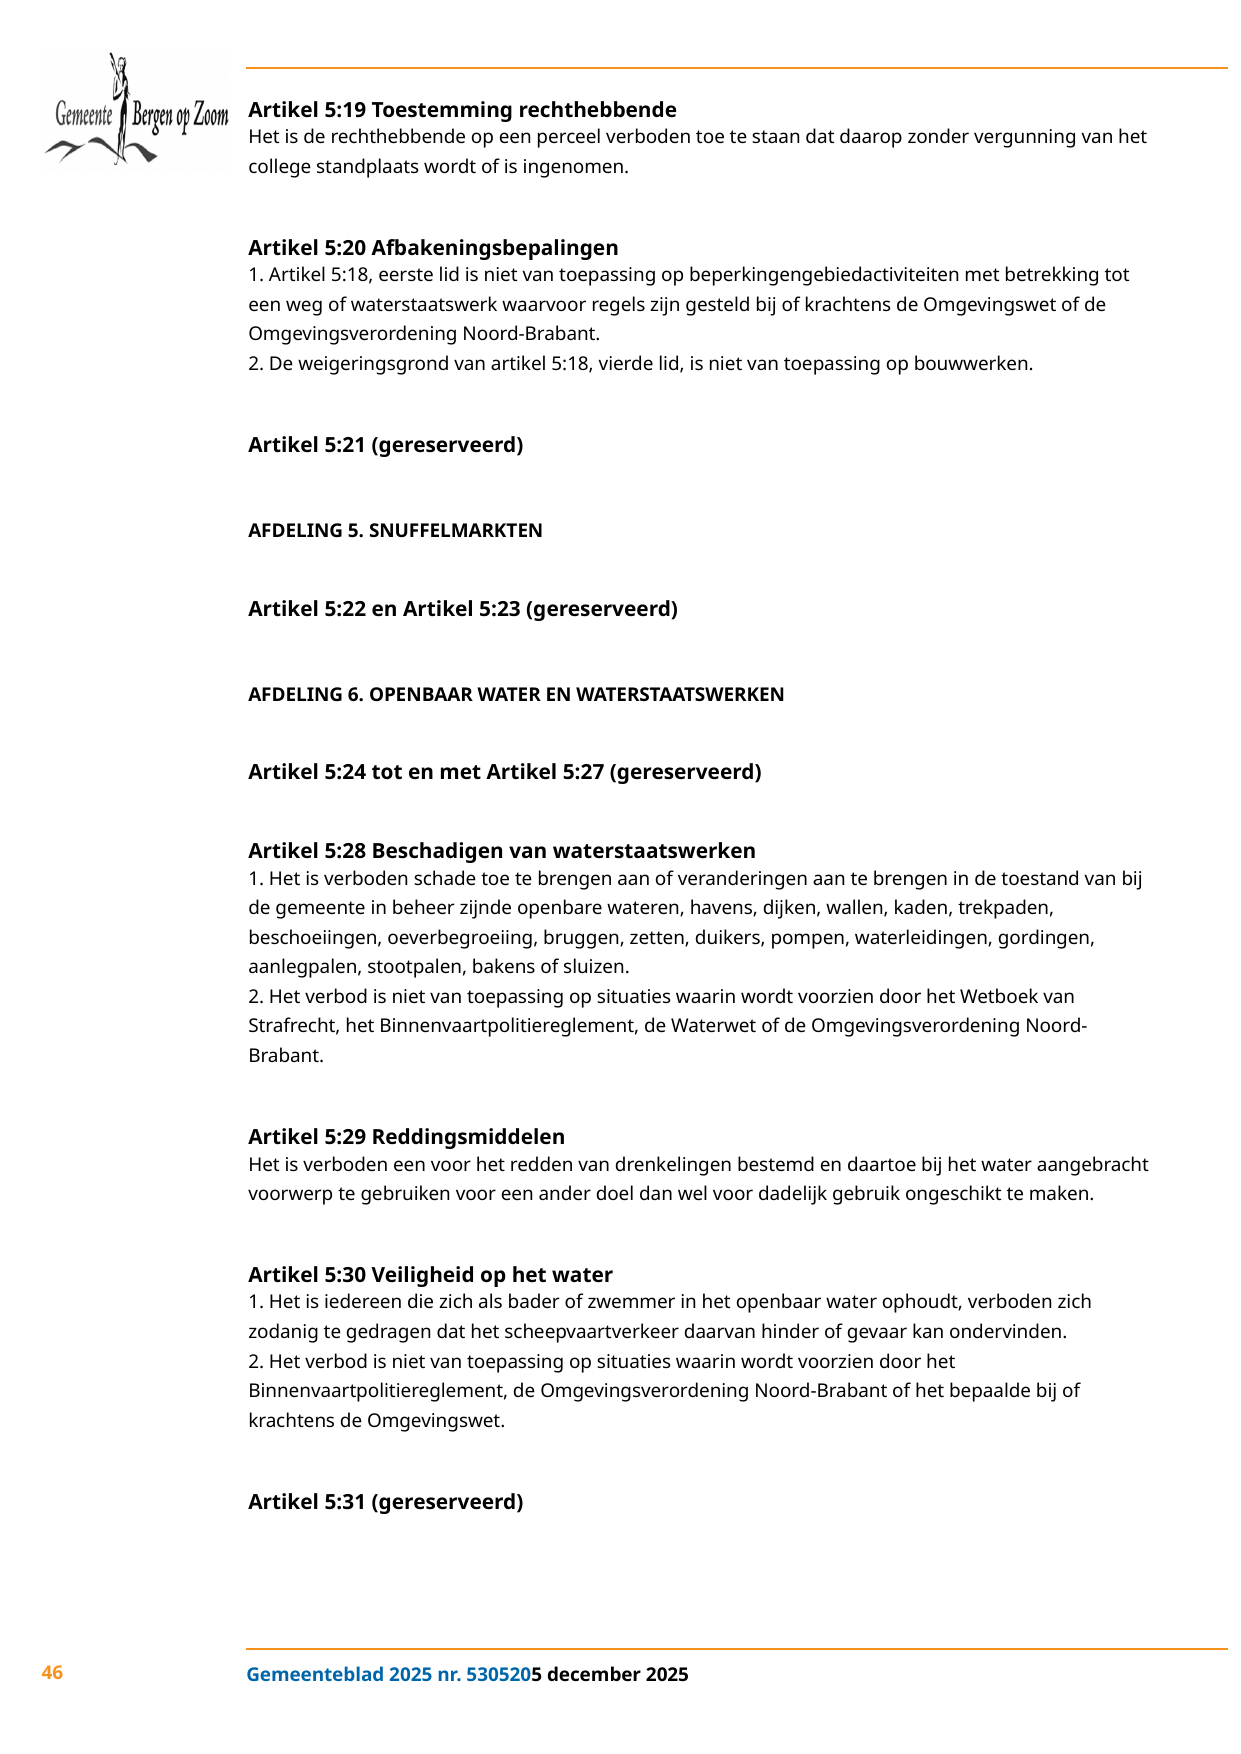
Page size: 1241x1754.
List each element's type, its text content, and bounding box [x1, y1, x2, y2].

text Artikel 5:19 Toestemming rechthebbende [248, 95, 1152, 123]
text 2. De weigeringsgrond van artikel 5:18, vierde lid, is niet van toepassing op bouwwerken. [248, 350, 1152, 376]
text 1. Artikel 5:18, eerste lid is niet van toepassing op beperkingengebiedactiviteiten met betrekking tot een weg of waterstaatswerk waarvoor regels zijn gesteld bij of krachtens de Omgevingswet of de Omgevingsverordening Noord-Brabant. [248, 261, 1152, 346]
text 1. Het is iedereen die zich als bader of zwemmer in het openbaar water ophoudt, verboden zich zodanig te gedragen dat het scheepvaartverkeer daarvan hinder of gevaar kan ondervinden. [248, 1289, 1152, 1344]
text Het is verboden een voor het redden van drenkelingen bestemd en daartoe bij het water aangebracht voorwerp te gebruiken voor een ander doel dan wel voor dadelijk gebruik ongeschikt te maken. [248, 1151, 1152, 1206]
text Artikel 5:29 Reddingsmiddelen [248, 1122, 1152, 1151]
picture [41, 47, 231, 172]
text Artikel 5:30 Veiligheid op het water [248, 1260, 1152, 1289]
text Artikel 5:24 tot en met Artikel 5:27 (gereserveerd) [248, 757, 1152, 786]
text Artikel 5:31 (gereserveerd) [248, 1487, 1152, 1516]
text AFDELING 5. SNUFFELMARKTEN [248, 518, 1152, 543]
text Artikel 5:21 (gereserveerd) [248, 430, 1152, 458]
text Artikel 5:20 Afbakeningsbepalingen [248, 233, 1152, 261]
text 2. Het verbod is niet van toepassing op situaties waarin wordt voorzien door het Wetboek van Strafrecht, het Binnenvaartpolitiereglement, de Waterwet of de Omgevingsverordening Noord-Brabant. [248, 983, 1152, 1068]
text 2. Het verbod is niet van toepassing op situaties waarin wordt voorzien door het Binnenvaartpolitiereglement, de Omgevingsverordening Noord-Brabant of het bepaalde bij of krachtens de Omgevingswet. [248, 1348, 1152, 1433]
text AFDELING 6. OPENBAAR WATER EN WATERSTAATSWERKEN [248, 681, 1152, 707]
text Het is de rechthebbende op een perceel verboden toe te staan dat daarop zonder vergunning van het college standplaats wordt of is ingenomen. [248, 123, 1152, 178]
text 1. Het is verboden schade toe te brengen aan of veranderingen aan te brengen in de toestand van bij de gemeente in beheer zijnde openbare wateren, havens, dijken, wallen, kaden, trekpaden, beschoeiingen, oeverbegroeiing, bruggen, zetten, duikers, pompen, waterleidingen, gordingen, aanlegpalen, stootpalen, bakens of sluizen. [248, 865, 1152, 979]
text Artikel 5:22 en Artikel 5:23 (gereserveerd) [248, 594, 1152, 622]
text Artikel 5:28 Beschadigen van waterstaatswerken [248, 836, 1152, 865]
